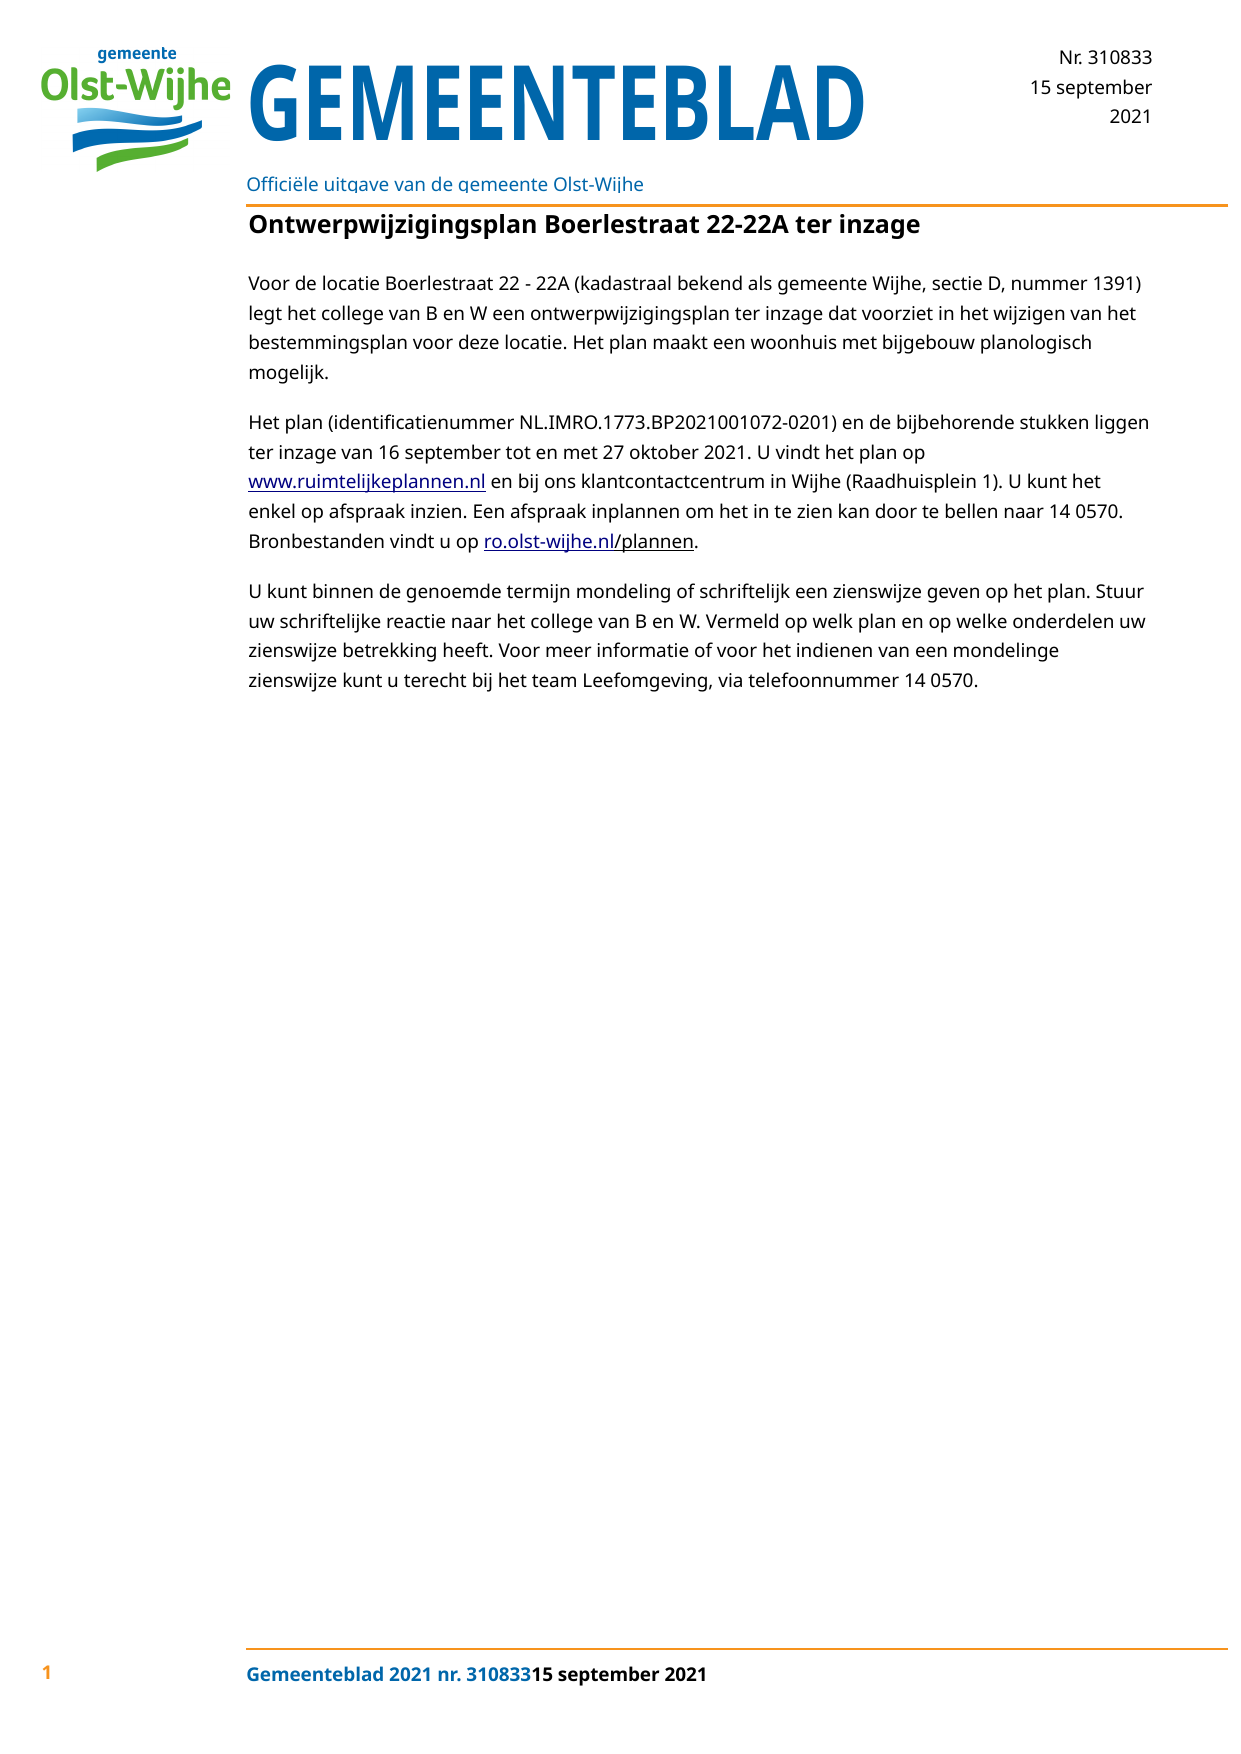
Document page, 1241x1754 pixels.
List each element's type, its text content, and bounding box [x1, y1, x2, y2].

text Het plan (identificatienummer NL.IMRO.1773.BP2021001072-0201) en de bijbehorende stukken liggen ter inzage van 16 september tot en met 27 oktober 2021. U vindt het plan op www.ruimtelijkeplannen.nl en bij ons klantcontactcentrum in Wijhe (Raadhuisplein 1). U kunt het enkel op afspraak inzien. Een afspraak inplannen om het in te zien kan door te bellen naar 14 0570. Bronbestanden vindt u op ro.olst-wijhe.nl/plannen. [248, 409, 1152, 553]
text Ontwerpwijzigingsplan Boerlestraat 22-22A ter inzage [248, 207, 1152, 241]
text Voor de locatie Boerlestraat 22 - 22A (kadastraal bekend als gemeente Wijhe, sectie D, nummer 1391) legt het college van B en W een ontwerpwijzigingsplan ter inzage dat voorziet in het wijzigen van het bestemmingsplan voor deze locatie. Het plan maakt een woonhuis met bijgebouw planologisch mogelijk. [248, 270, 1152, 385]
text U kunt binnen de genoemde termijn mondeling of schriftelijk een zienswijze geven op het plan. Stuur uw schriftelijke reactie naar het college van B en W. Vermeld op welk plan en op welke onderdelen uw zienswijze betrekking heeft. Voor meer informatie of voor het indienen van een mondelinge zienswijze kunt u terecht bij het team Leefomgeving, via telefoonnummer 14 0570. [248, 578, 1152, 693]
picture [41, 47, 231, 172]
